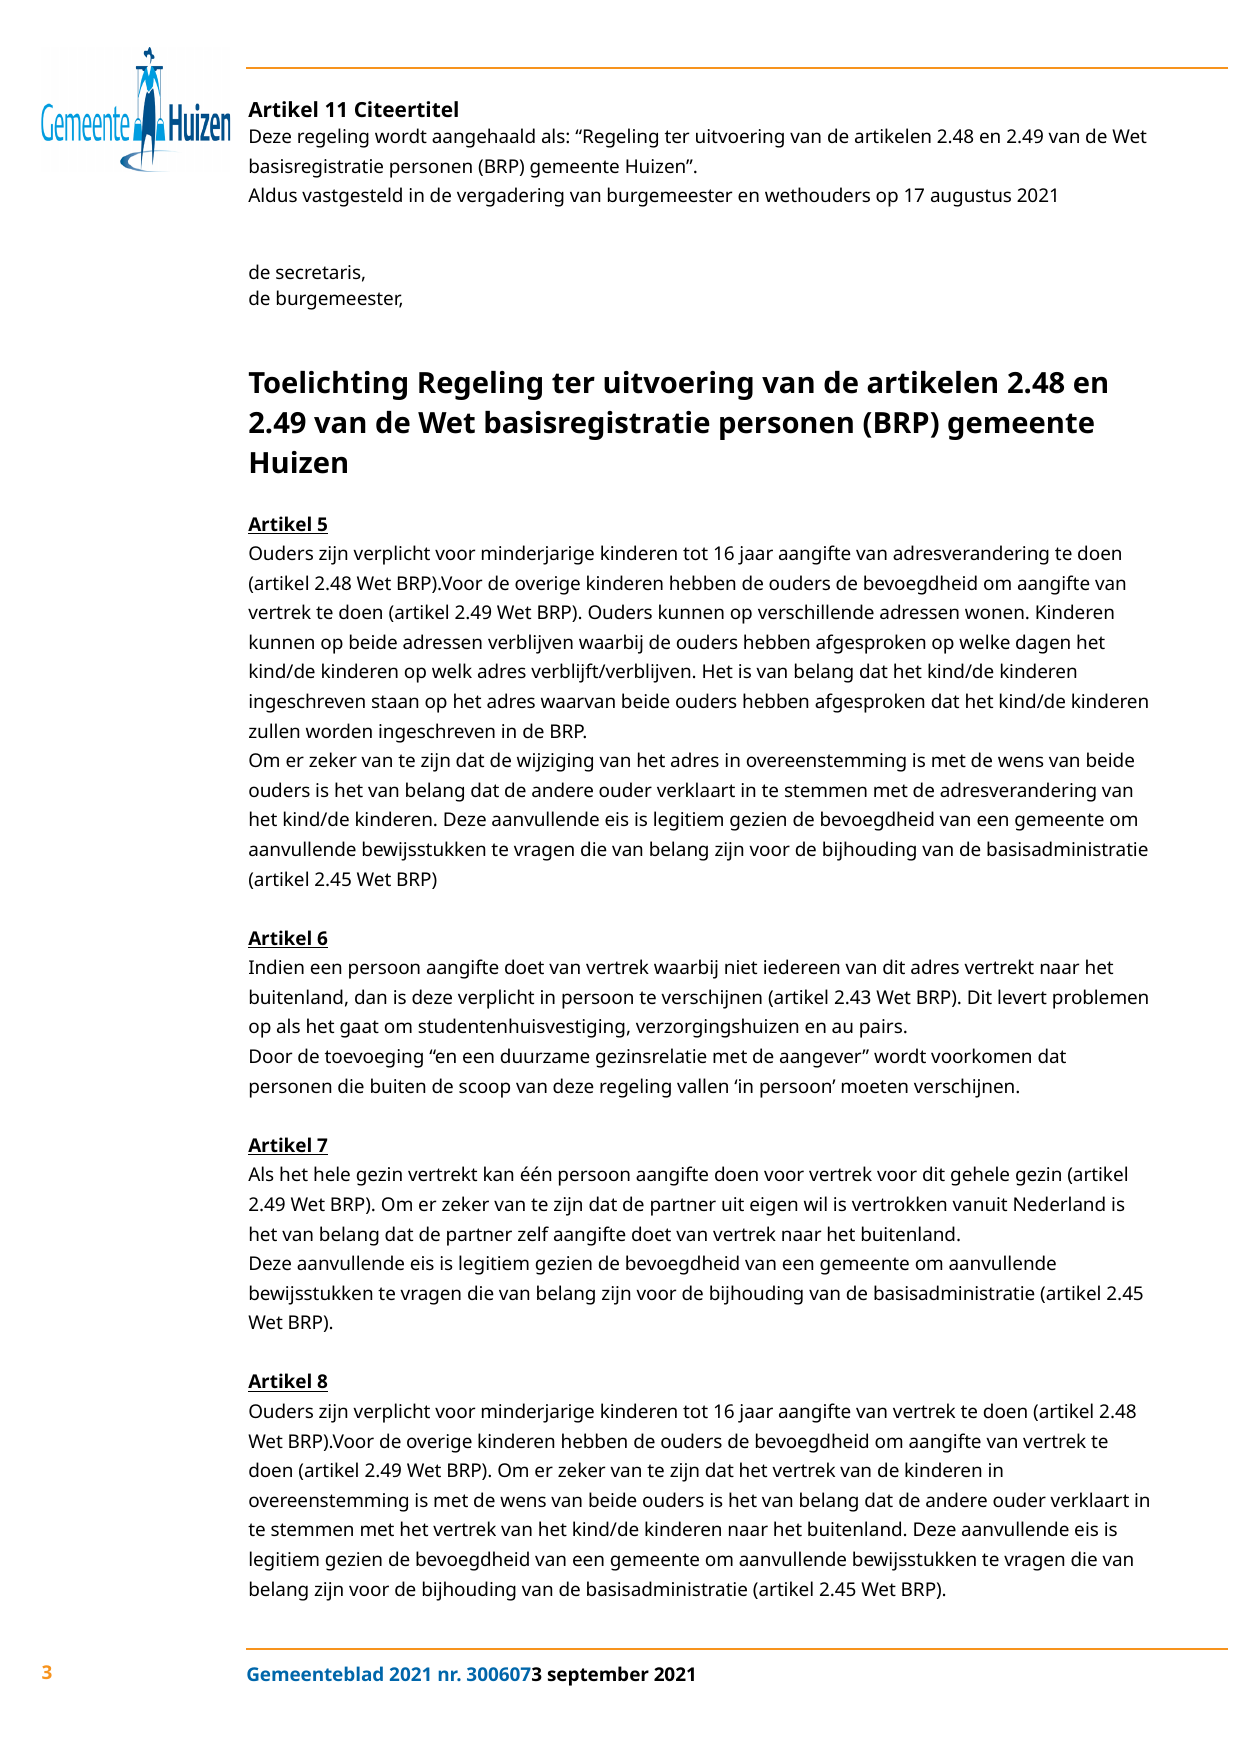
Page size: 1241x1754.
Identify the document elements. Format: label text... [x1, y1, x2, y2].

text Ouders zijn verplicht voor minderjarige kinderen tot 16 jaar aangifte van vertrek te doen (artikel 2.48 Wet BRP).Voor de overige kinderen hebben de ouders de bevoegdheid om aangifte van vertrek te doen (artikel 2.49 Wet BRP). Om er zeker van te zijn dat het vertrek van de kinderen in overeenstemming is met de wens van beide ouders is het van belang dat de andere ouder verklaart in te stemmen met het vertrek van het kind/de kinderen naar het buitenland. Deze aanvullende eis is legitiem gezien de bevoegdheid van een gemeente om aanvullende bewijsstukken te vragen die van belang zijn voor de bijhouding van de basisadministratie (artikel 2.45 Wet BRP). [248, 1398, 1152, 1601]
text Artikel 7 [248, 1132, 1152, 1158]
text Als het hele gezin vertrekt kan één persoon aangifte doen voor vertrek voor dit gehele gezin (artikel 2.49 Wet BRP). Om er zeker van te zijn dat de partner uit eigen wil is vertrokken vanuit Nederland is het van belang dat de partner zelf aangifte doet van vertrek naar het buitenland. [248, 1162, 1152, 1246]
text Deze aanvullende eis is legitiem gezien de bevoegdheid van een gemeente om aanvullende bewijsstukken te vragen die van belang zijn voor de bijhouding van de basisadministratie (artikel 2.45 Wet BRP). [248, 1250, 1152, 1335]
text Om er zeker van te zijn dat de wijziging van het adres in overeenstemming is met de wens van beide ouders is het van belang dat de andere ouder verklaart in te stemmen met de adresverandering van het kind/de kinderen. Deze aanvullende eis is legitiem gezien de bevoegdheid van een gemeente om aanvullende bewijsstukken te vragen die van belang zijn voor de bijhouding van de basisadministratie (artikel 2.45 Wet BRP) [248, 747, 1152, 891]
text Artikel 5 [248, 511, 1152, 536]
picture [41, 47, 231, 172]
text Artikel 6 [248, 925, 1152, 951]
text de burgemeester, [248, 285, 1152, 311]
text de secretaris, [248, 259, 1152, 285]
text Artikel 8 [248, 1369, 1152, 1394]
text Toelichting Regeling ter uitvoering van de artikelen 2.48 en 2.49 van de Wet basisregistratie personen (BRP) gemeente Huizen [248, 362, 1152, 482]
text Deze regeling wordt aangehaald als: “Regeling ter uitvoering van de artikelen 2.48 en 2.49 van de Wet basisregistratie personen (BRP) gemeente Huizen”. [248, 123, 1152, 178]
text Indien een persoon aangifte doet van vertrek waarbij niet iedereen van dit adres vertrekt naar het buitenland, dan is deze verplicht in persoon te verschijnen (artikel 2.43 Wet BRP). Dit levert problemen op als het gaat om studentenhuisvestiging, verzorgingshuizen en au pairs. [248, 954, 1152, 1039]
text Door de toevoeging “en een duurzame gezinsrelatie met de aangever” wordt voorkomen dat personen die buiten de scoop van deze regeling vallen ‘in persoon’ moeten verschijnen. [248, 1043, 1152, 1098]
text Artikel 11 Citeertitel [248, 95, 1152, 123]
text Aldus vastgesteld in de vergadering van burgemeester en wethouders op 17 augustus 2021 [248, 182, 1152, 208]
text Ouders zijn verplicht voor minderjarige kinderen tot 16 jaar aangifte van adresverandering te doen (artikel 2.48 Wet BRP).Voor de overige kinderen hebben de ouders de bevoegdheid om aangifte van vertrek te doen (artikel 2.49 Wet BRP). Ouders kunnen op verschillende adressen wonen. Kinderen kunnen op beide adressen verblijven waarbij de ouders hebben afgesproken op welke dagen het kind/de kinderen op welk adres verblijft/verblijven. Het is van belang dat het kind/de kinderen ingeschreven staan op het adres waarvan beide ouders hebben afgesproken dat het kind/de kinderen zullen worden ingeschreven in de BRP. [248, 540, 1152, 743]
